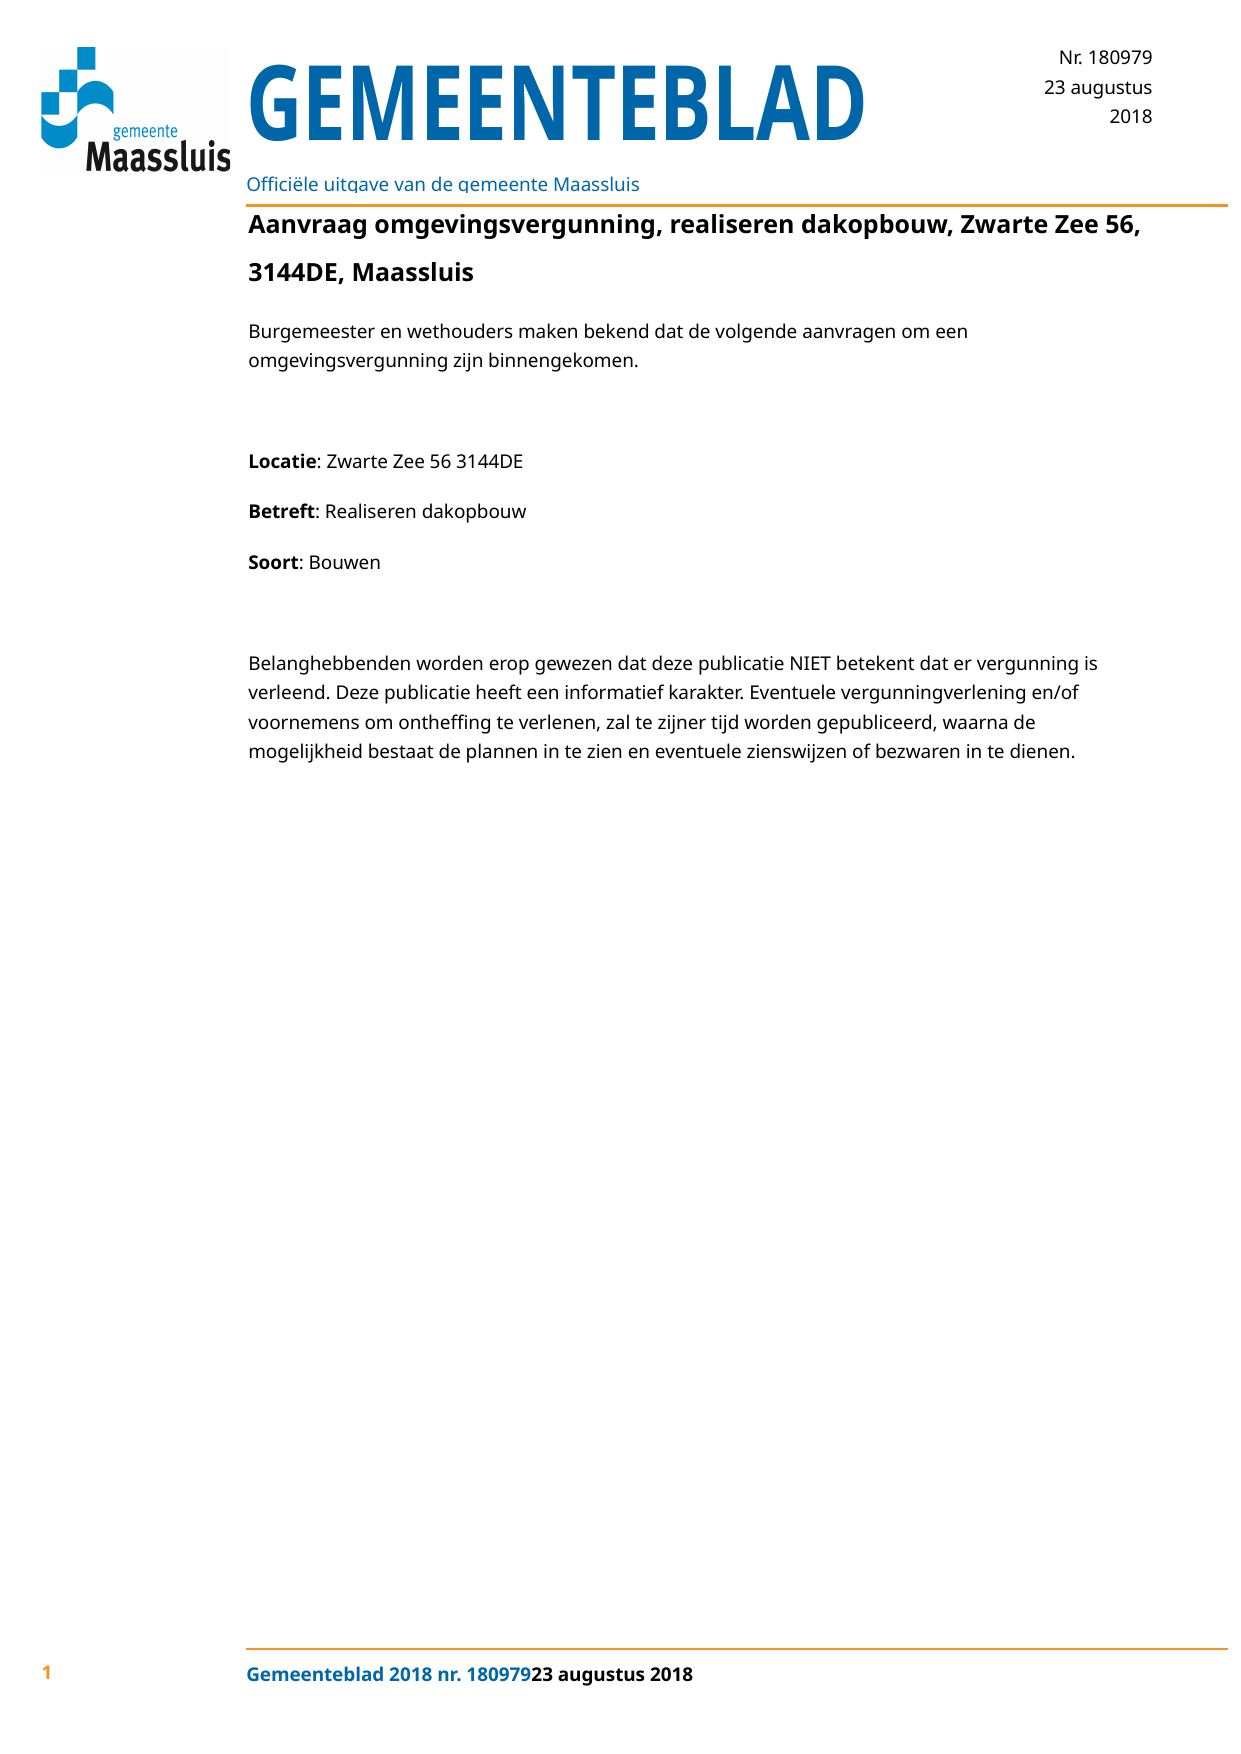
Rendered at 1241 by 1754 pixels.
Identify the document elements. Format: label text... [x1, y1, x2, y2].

text Burgemeester en wethouders maken bekend dat de volgende aanvragen om een omgevingsvergunning zijn binnengekomen. [248, 318, 1152, 373]
text Belanghebbenden worden erop gewezen dat deze publicatie NIET betekent dat er vergunning is verleend. Deze publicatie heeft een informatief karakter. Eventuele vergunningverlening en/of voornemens om ontheffing te verlenen, zal te zijner tijd worden gepubliceerd, waarna de mogelijkheid bestaat de plannen in te zien en eventuele zienswijzen of bezwaren in te dienen. [248, 650, 1152, 764]
text Locatie: Zwarte Zee 56 3144DE [248, 448, 1152, 474]
text Soort: Bouwen [248, 549, 1152, 575]
picture [41, 47, 77, 92]
text Aanvraag omgevingsvergunning, realiseren dakopbouw, Zwarte Zee 56, 3144DE, Maassluis [248, 207, 1152, 288]
picture [41, 47, 231, 172]
text Betreft: Realiseren dakopbouw [248, 499, 1152, 524]
